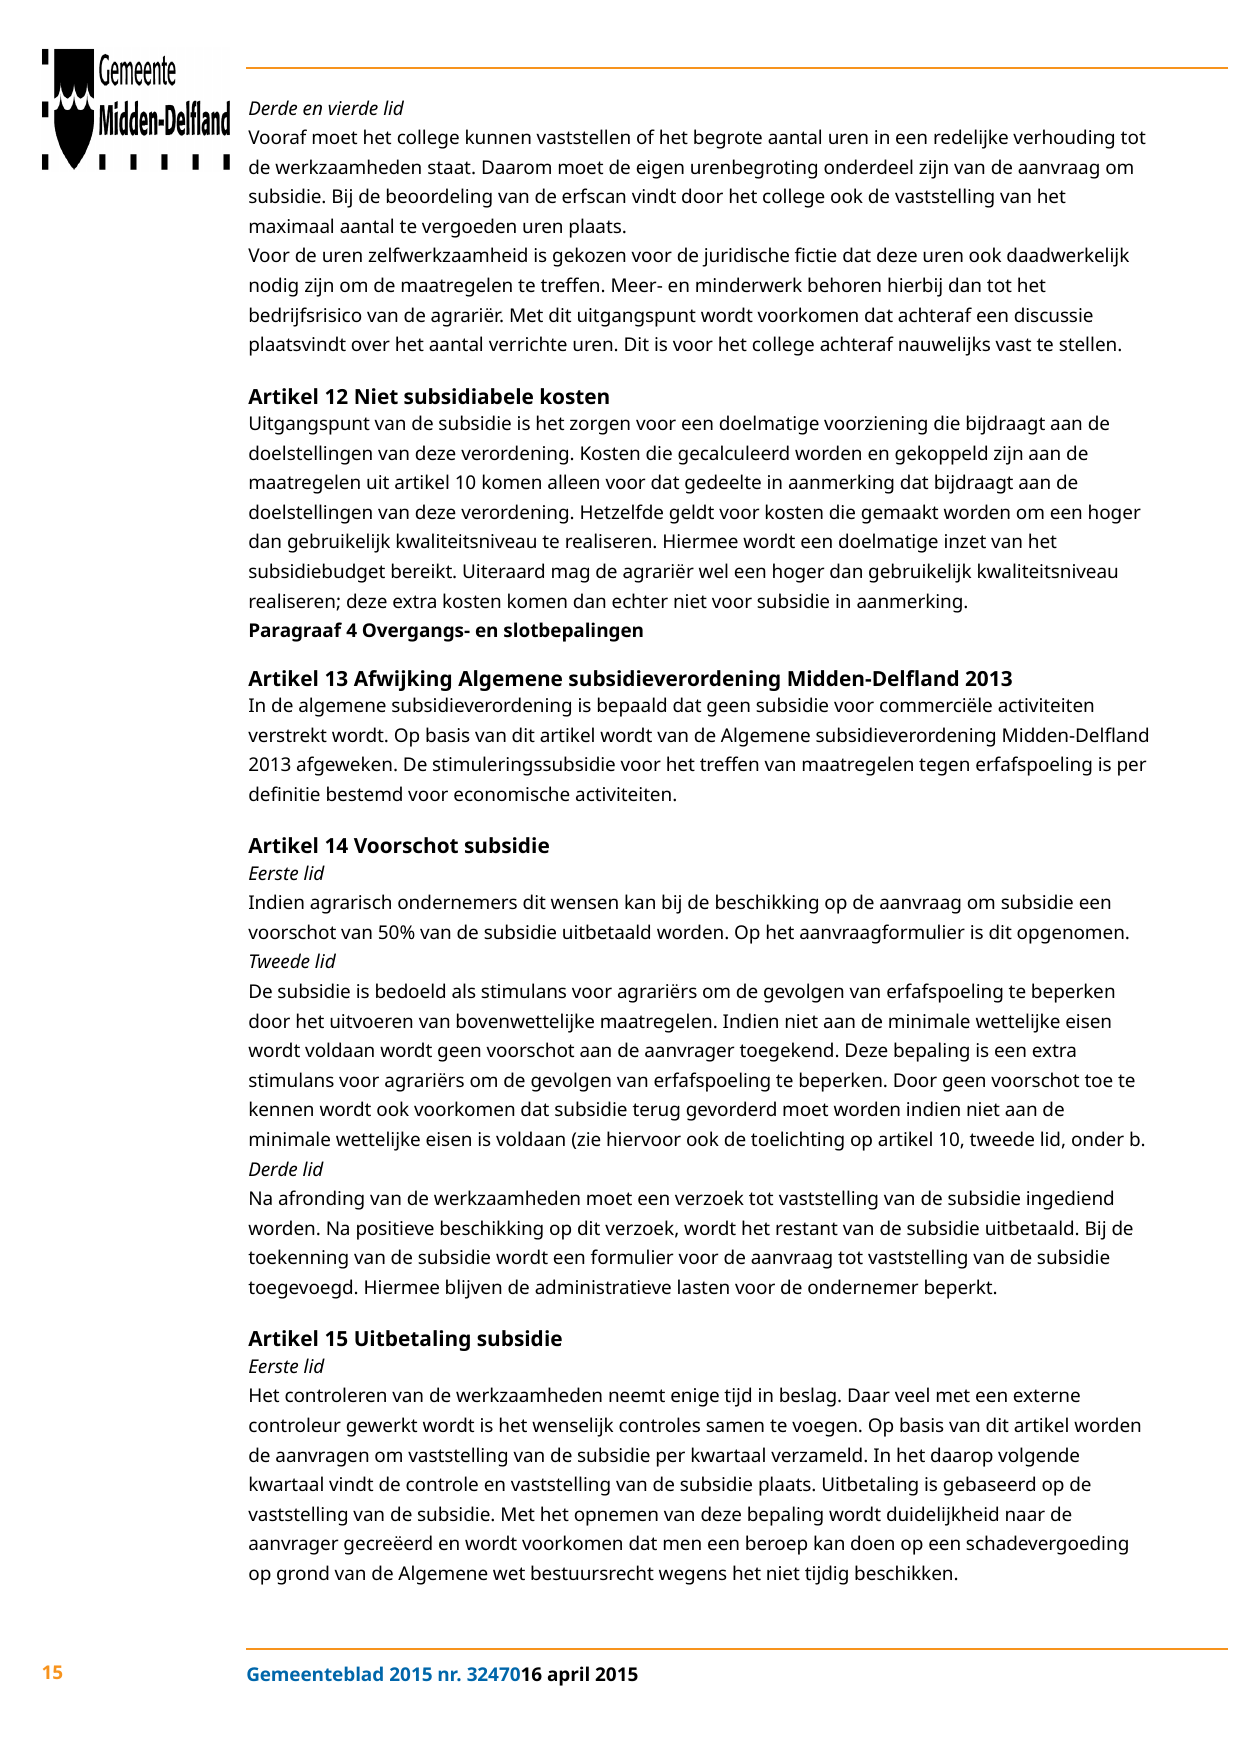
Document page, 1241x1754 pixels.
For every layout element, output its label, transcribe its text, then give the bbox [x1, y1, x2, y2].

text Eerste lid [248, 860, 1152, 886]
text Tweede lid [248, 949, 1152, 974]
text Indien agrarisch ondernemers dit wensen kan bij de beschikking op de aanvraag om subsidie een voorschot van 50% van de subsidie uitbetaald worden. Op het aanvraagformulier is dit opgenomen. [248, 889, 1152, 945]
text Het controleren van de werkzaamheden neemt enige tijd in beslag. Daar veel met een externe controleur gewerkt wordt is het wenselijk controles samen te voegen. Op basis van dit artikel worden de aanvragen om vaststelling van de subsidie per kwartaal verzameld. In het daarop volgende kwartaal vindt de controle en vaststelling van de subsidie plaats. Uitbetaling is gebaseerd op de vaststelling van de subsidie. Met het opnemen van deze bepaling wordt duidelijkheid naar de aanvrager gecreëerd en wordt voorkomen dat men een beroep kan doen op een schadevergoeding op grond van de Algemene wet bestuursrecht wegens het niet tijdig beschikken. [248, 1383, 1152, 1586]
text Voor de uren zelfwerkzaamheid is gekozen voor de juridische fictie dat deze uren ook daadwerkelijk nodig zijn om de maatregelen te treffen. Meer- en minderwerk behoren hierbij dan tot het bedrijfsrisico van de agrariër. Met dit uitgangspunt wordt voorkomen dat achteraf een discussie plaatsvindt over het aantal verrichte uren. Dit is voor het college achteraf nauwelijks vast te stellen. [248, 243, 1152, 357]
picture [41, 47, 231, 172]
text Artikel 12 Niet subsidiabele kosten [248, 382, 1152, 410]
text Artikel 14 Voorschot subsidie [248, 832, 1152, 860]
text Uitgangspunt van de subsidie is het zorgen voor een doelmatige voorziening die bijdraagt aan de doelstellingen van deze verordening. Kosten die gecalculeerd worden en gekoppeld zijn aan de maatregelen uit artikel 10 komen alleen voor dat gedeelte in aanmerking dat bijdraagt aan de doelstellingen van deze verordening. Hetzelfde geldt voor kosten die gemaakt worden om een hoger dan gebruikelijk kwaliteitsniveau te realiseren. Hiermee wordt een doelmatige inzet van het subsidiebudget bereikt. Uiteraard mag de agrariër wel een hoger dan gebruikelijk kwaliteitsniveau realiseren; deze extra kosten komen dan echter niet voor subsidie in aanmerking. [248, 410, 1152, 613]
text Paragraaf 4 Overgangs- en slotbepalingen [248, 617, 1152, 643]
text Na afronding van de werkzaamheden moet een verzoek tot vaststelling van de subsidie ingediend worden. Na positieve beschikking op dit verzoek, wordt het restant van de subsidie uitbetaald. Bij de toekenning van de subsidie wordt een formulier voor de aanvraag tot vaststelling van de subsidie toegevoegd. Hiermee blijven de administratieve lasten voor de ondernemer beperkt. [248, 1185, 1152, 1300]
text Artikel 13 Afwijking Algemene subsidieverordening Midden-Delfland 2013 [248, 664, 1152, 692]
text Derde lid [248, 1156, 1152, 1182]
text De subsidie is bedoeld als stimulans voor agrariërs om de gevolgen van erfafspoeling te beperken door het uitvoeren van bovenwettelijke maatregelen. Indien niet aan de minimale wettelijke eisen wordt voldaan wordt geen voorschot aan de aanvrager toegekend. Deze bepaling is een extra stimulans voor agrariërs om de gevolgen van erfafspoeling te beperken. Door geen voorschot toe te kennen wordt ook voorkomen dat subsidie terug gevorderd moet worden indien niet aan de minimale wettelijke eisen is voldaan (zie hiervoor ook de toelichting op artikel 10, tweede lid, onder b. [248, 978, 1152, 1152]
text Vooraf moet het college kunnen vaststellen of het begrote aantal uren in een redelijke verhouding tot de werkzaamheden staat. Daarom moet de eigen urenbegroting onderdeel zijn van de aanvraag om subsidie. Bij de beoordeling van de erfscan vindt door het college ook de vaststelling van het maximaal aantal te vergoeden uren plaats. [248, 124, 1152, 239]
text Derde en vierde lid [248, 95, 1152, 121]
text In de algemene subsidieverordening is bepaald dat geen subsidie voor commerciële activiteiten verstrekt wordt. Op basis van dit artikel wordt van de Algemene subsidieverordening Midden-Delfland 2013 afgeweken. De stimuleringssubsidie voor het treffen van maatregelen tegen erfafspoeling is per definitie bestemd voor economische activiteiten. [248, 692, 1152, 807]
text Eerste lid [248, 1353, 1152, 1379]
text Artikel 15 Uitbetaling subsidie [248, 1324, 1152, 1353]
